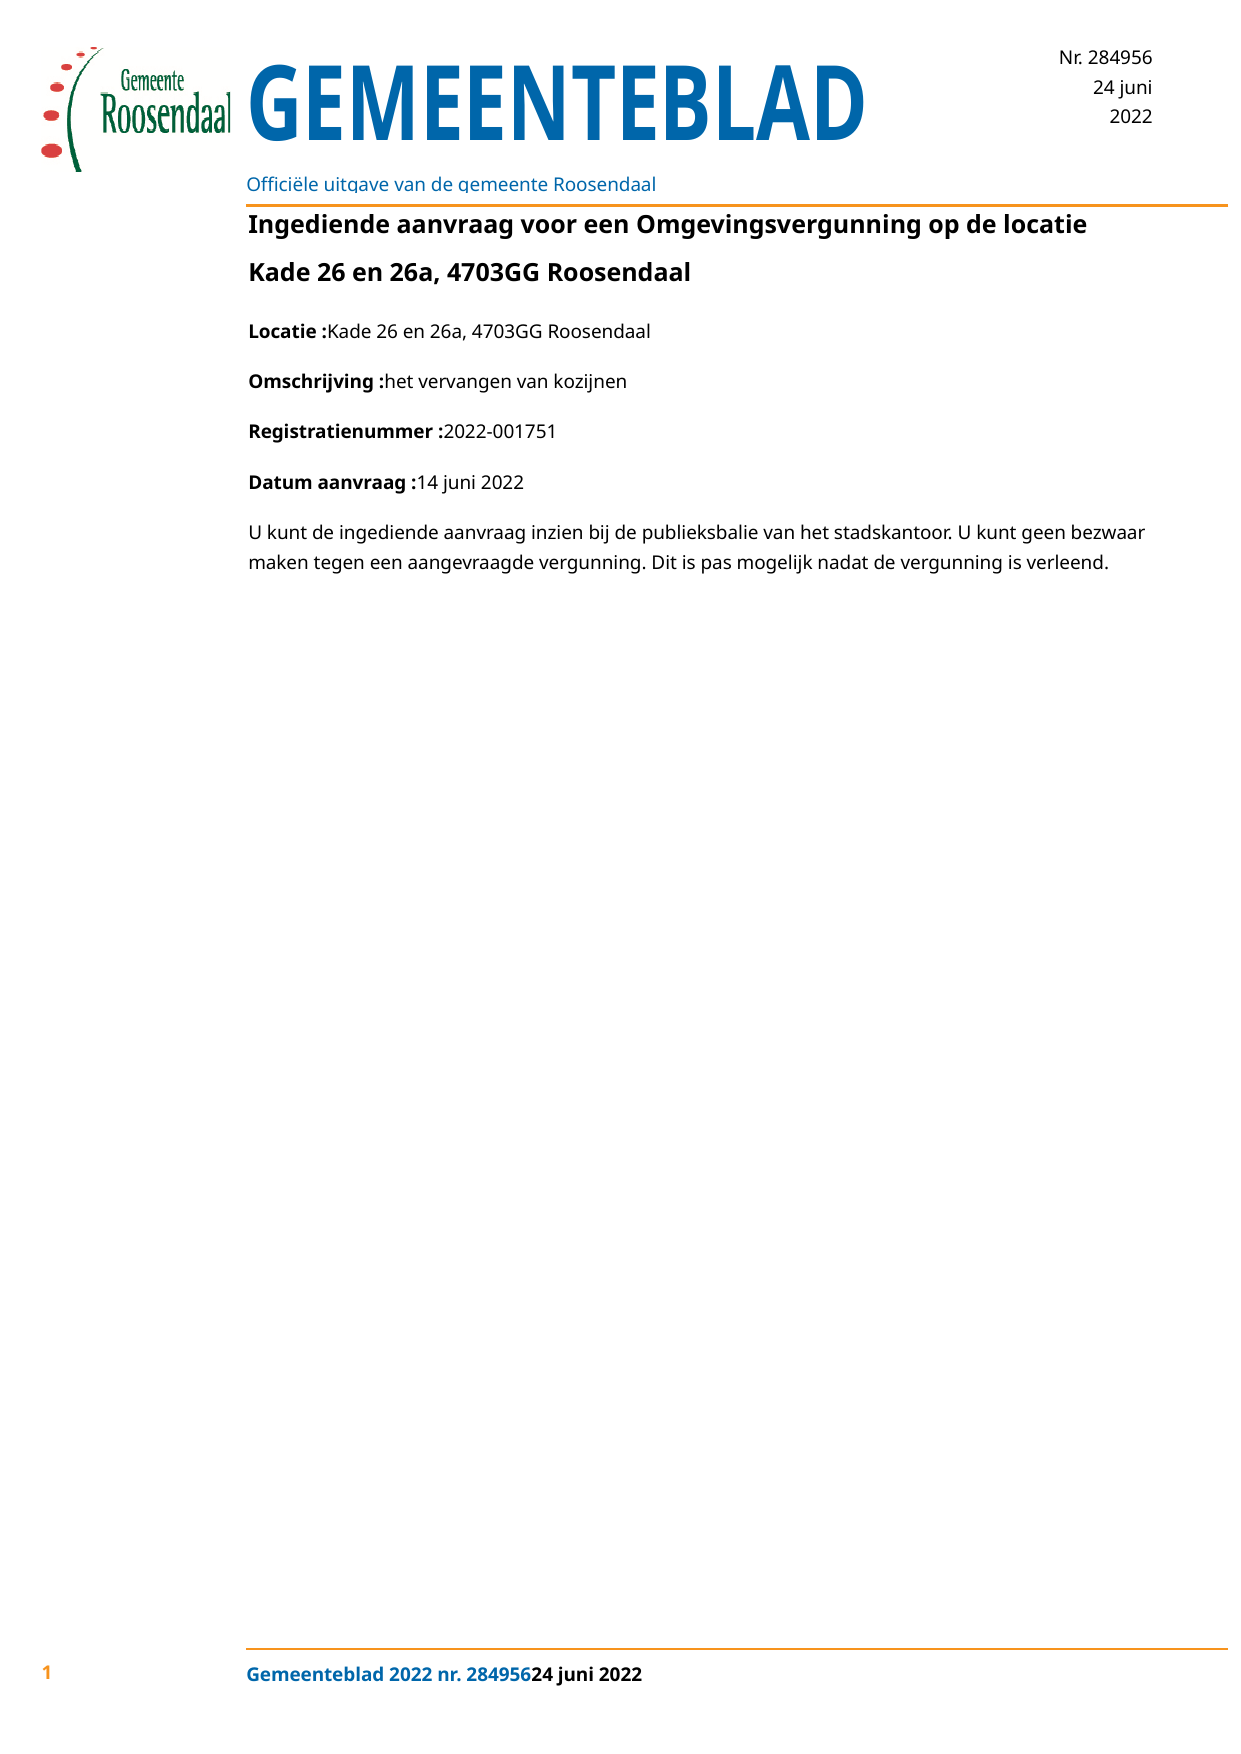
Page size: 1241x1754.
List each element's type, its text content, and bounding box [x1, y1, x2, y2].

text Locatie :Kade 26 en 26a, 4703GG Roosendaal [248, 318, 1152, 344]
text Registratienummer :2022-001751 [248, 419, 1152, 444]
text Datum aanvraag :14 juni 2022 [248, 469, 1152, 495]
picture [41, 47, 231, 172]
text U kunt de ingediende aanvraag inzien bij de publieksbalie van het stadskantoor. U kunt geen bezwaar maken tegen een aangevraagde vergunning. Dit is pas mogelijk nadat de vergunning is verleend. [248, 519, 1152, 575]
text Ingediende aanvraag voor een Omgevingsvergunning op de locatie Kade 26 en 26a, 4703GG Roosendaal [248, 207, 1152, 288]
text Omschrijving :het vervangen van kozijnen [248, 368, 1152, 394]
